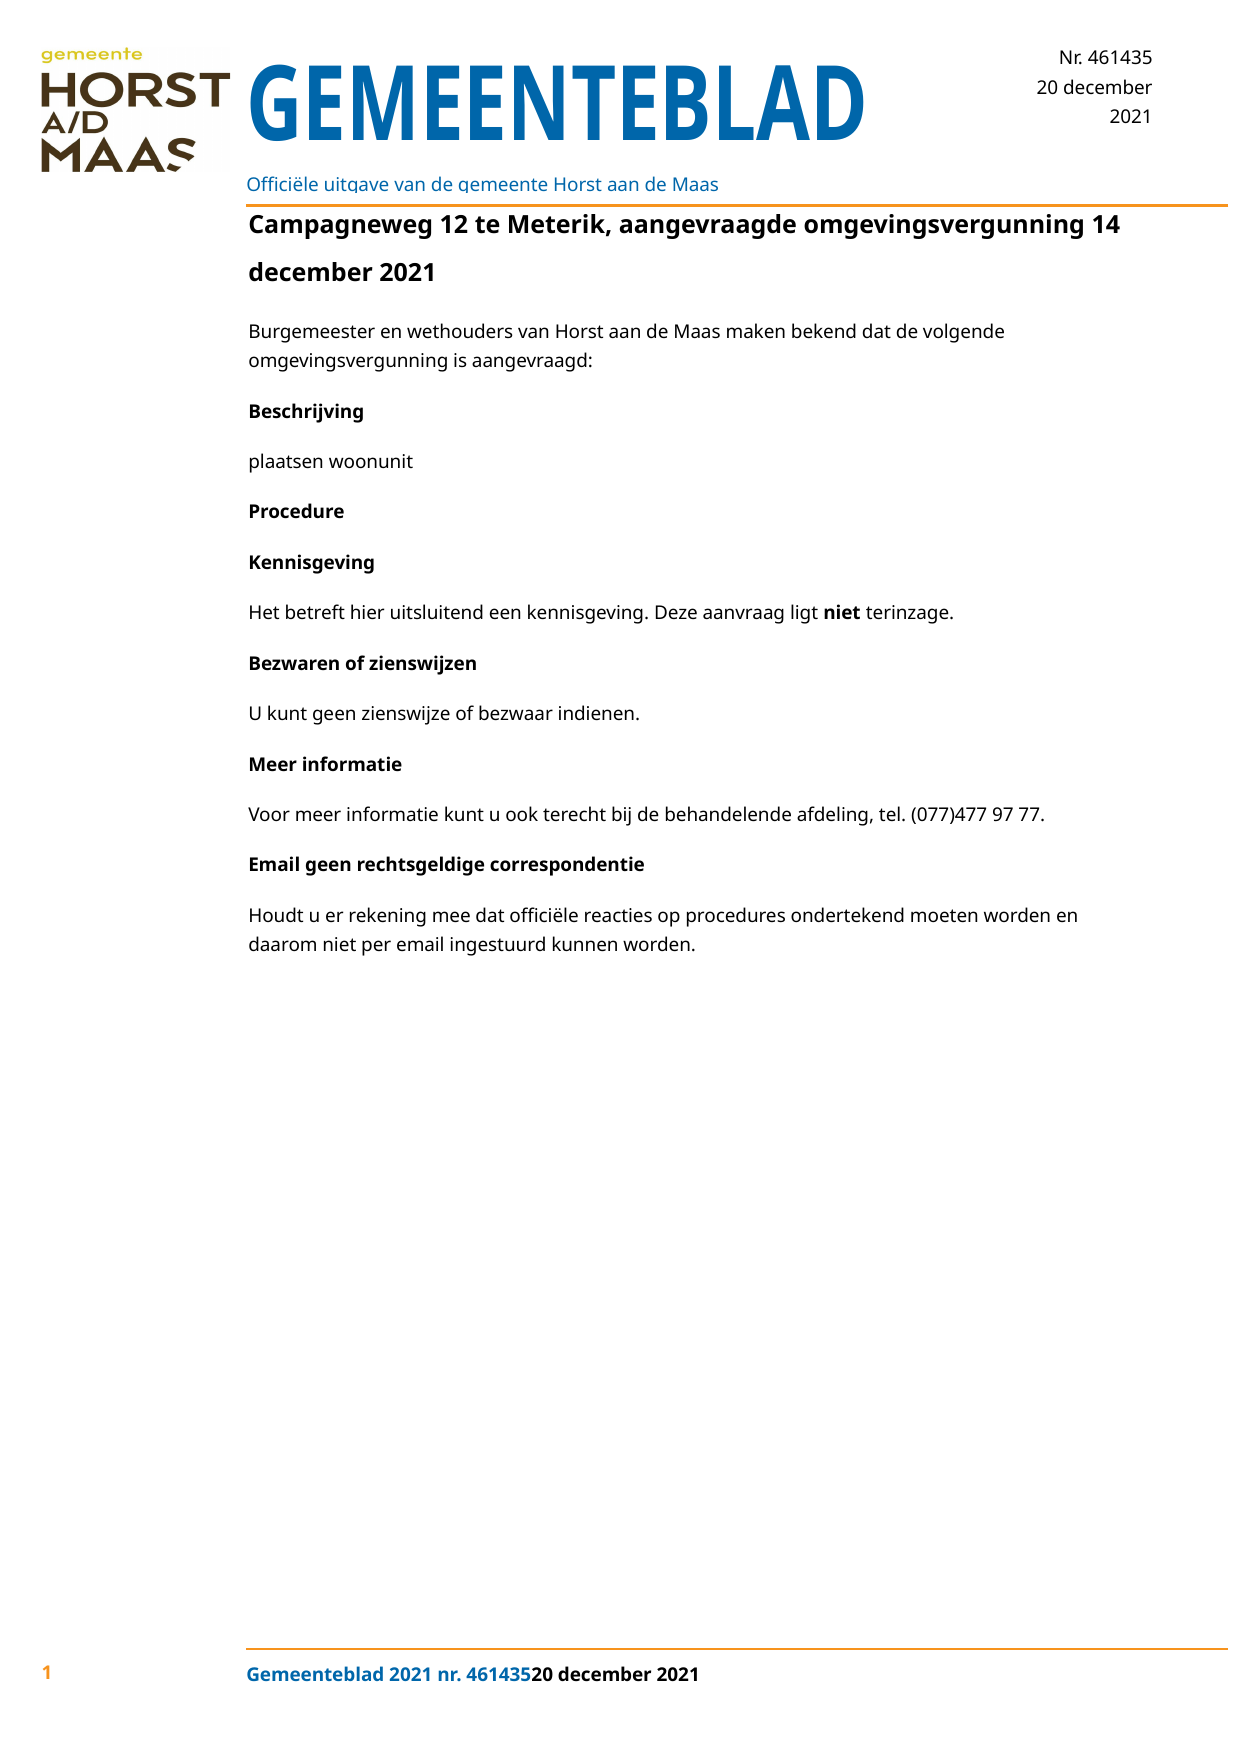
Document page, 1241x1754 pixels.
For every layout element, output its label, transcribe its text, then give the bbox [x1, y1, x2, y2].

text Kennisgeving [248, 549, 1152, 575]
text plaatsen woonunit [248, 448, 1152, 474]
text U kunt geen zienswijze of bezwaar indienen. [248, 700, 1152, 726]
text Het betreft hier uitsluitend een kennisgeving. Deze aanvraag ligt niet terinzage. [248, 599, 1152, 625]
text Procedure [248, 499, 1152, 524]
text Houdt u er rekening mee dat officiële reacties op procedures ondertekend moeten worden en daarom niet per email ingestuurd kunnen worden. [248, 902, 1152, 957]
text Voor meer informatie kunt u ook terecht bij de behandelende afdeling, tel. (077)477 97 77. [248, 801, 1152, 827]
picture [41, 47, 231, 172]
text Bezwaren of zienswijzen [248, 650, 1152, 676]
text Burgemeester en wethouders van Horst aan de Maas maken bekend dat de volgende omgevingsvergunning is aangevraagd: [248, 318, 1152, 373]
text Beschrijving [248, 398, 1152, 424]
text Meer informatie [248, 751, 1152, 777]
text Email geen rechtsgeldige correspondentie [248, 852, 1152, 877]
text Campagneweg 12 te Meterik, aangevraagde omgevingsvergunning 14 december 2021 [248, 207, 1152, 288]
